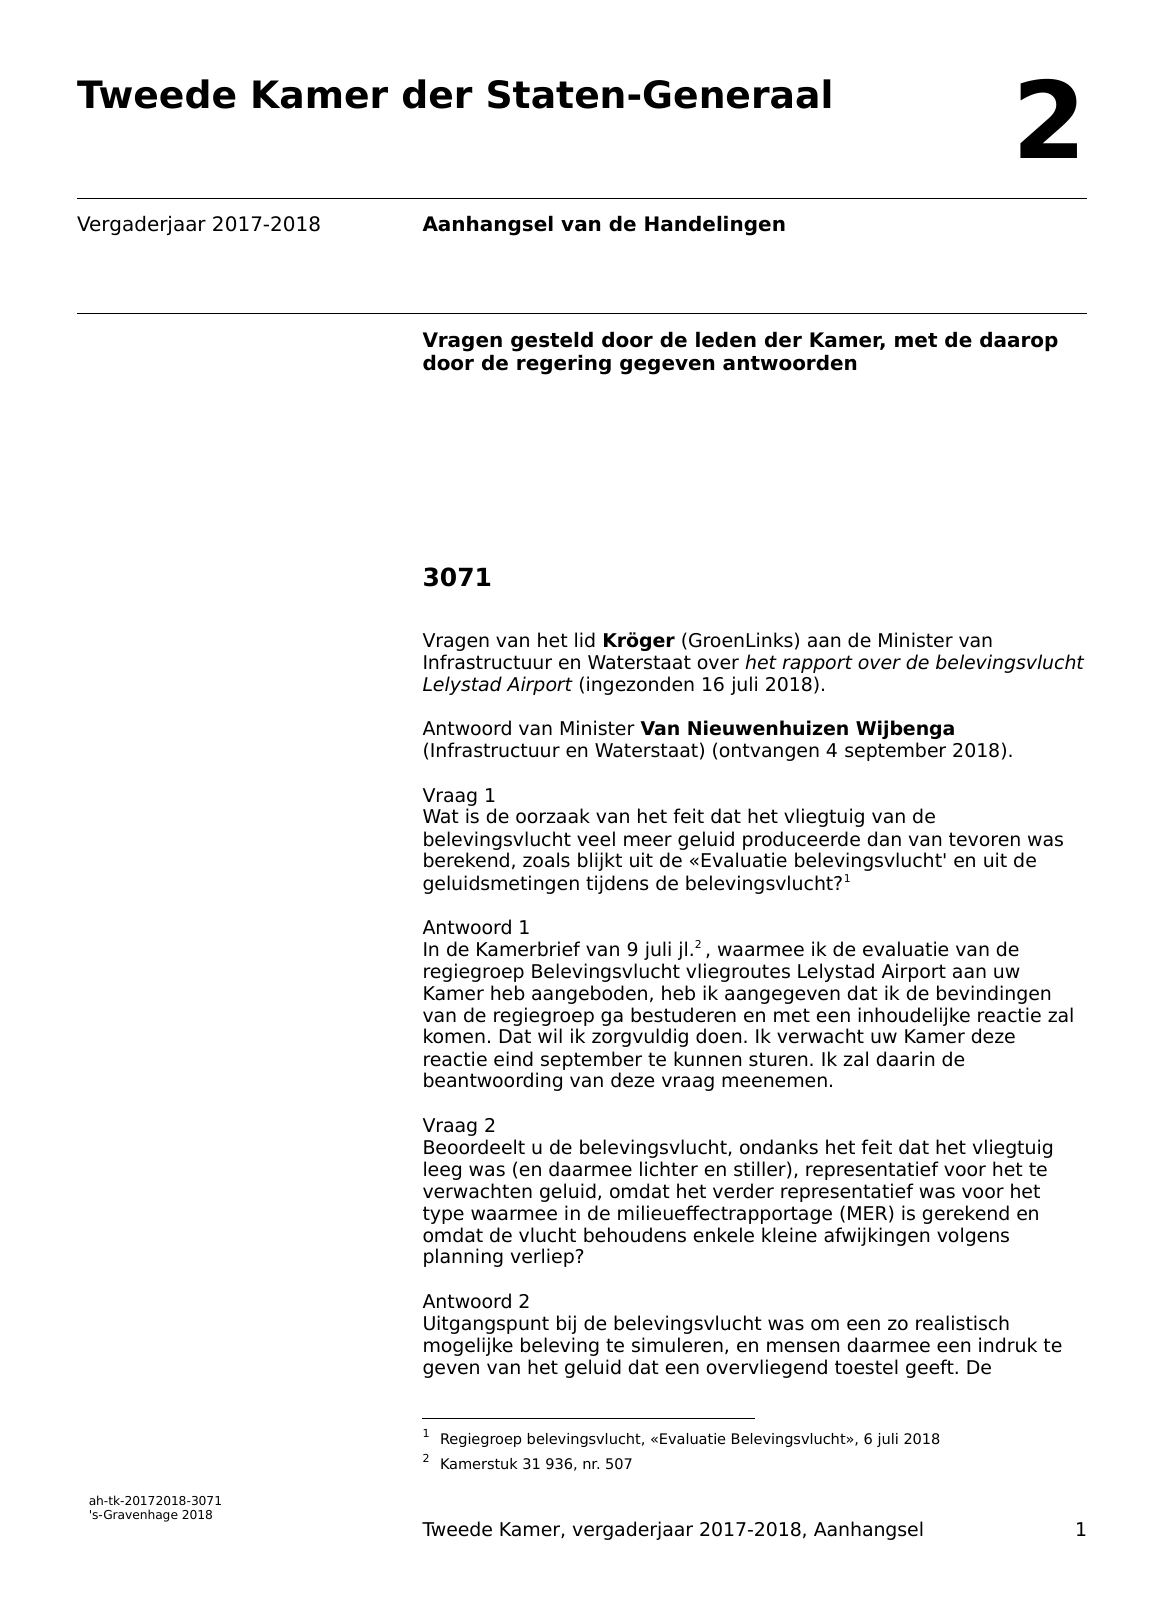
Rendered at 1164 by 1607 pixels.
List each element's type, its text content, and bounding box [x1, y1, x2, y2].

text Regiegroep belevingsvlucht, «Evaluatie Belevingsvlucht», 6 juli 2018 [422, 1427, 1087, 1449]
table_header 2 [886, 59, 1087, 198]
text Antwoord van Minister Van Nieuwenhuizen Wijbenga (Infrastructuur en Waterstaat) (ontvangen 4 september 2018). [422, 718, 1087, 762]
text Wat is de oorzaak van het feit dat het vliegtuig van de belevingsvlucht veel meer geluid produceerde dan van tevoren was berekend, zoals blijkt uit de «Evaluatie belevingsvlucht' en uit de geluidsmetingen tijdens de belevingsvlucht? [422, 806, 1087, 894]
text Antwoord 2 [422, 1291, 1087, 1313]
text Uitgangspunt bij de belevingsvlucht was om een zo realistisch mogelijke beleving te simuleren, en mensen daarmee een indruk te geven van het geluid dat een overvliegend toestel geeft. De [422, 1313, 1087, 1378]
table_cell [77, 314, 422, 375]
text Vraag 1 [422, 784, 1087, 806]
table_cell Vragen gesteld door de leden der Kamer, met de daarop door de regering gegeven antwoorden [422, 314, 1087, 375]
table_cell Vergaderjaar 2017-2018 [77, 199, 422, 313]
text In de Kamerbrief van 9 juli jl., waarmee ik de evaluatie van de regiegroep Belevingsvlucht vliegroutes Lelystad Airport aan uw Kamer heb aangeboden, heb ik aangegeven dat ik de bevindingen van de regiegroep ga bestuderen en met een inhoudelijke reactie zal komen. Dat wil ik zorgvuldig doen. Ik verwacht uw Kamer deze reactie eind september te kunnen sturen. Ik zal daarin de beantwoording van deze vraag meenemen. [422, 938, 1087, 1092]
text Vraag 2 [422, 1114, 1087, 1137]
text Kamerstuk 31 936, nr. 507 [422, 1452, 1087, 1474]
table_header Tweede Kamer der Staten-Generaal [77, 59, 886, 198]
text 's-Gravenhage 2018 [88, 1508, 323, 1522]
text Beoordeelt u de belevingsvlucht, ondanks het feit dat het vliegtuig leeg was (en daarmee lichter en stiller), representatief voor het te verwachten geluid, omdat het verder representatief was voor het type waarmee in de milieueffectrapportage (MER) is gerekend en omdat de vlucht behoudens enkele kleine afwijkingen volgens planning verliep? [422, 1137, 1087, 1268]
table_cell Aanhangsel van de Handelingen [422, 199, 1087, 313]
text Vragen van het lid Kröger (GroenLinks) aan de Minister van Infrastructuur en Waterstaat over het rapport over de belevingsvlucht Lelystad Airport (ingezonden 16 juli 2018). [422, 630, 1087, 696]
text ah-tk-20172018-3071 [88, 1494, 323, 1508]
text Antwoord 1 [422, 917, 1087, 938]
text 3071 [422, 563, 1087, 592]
